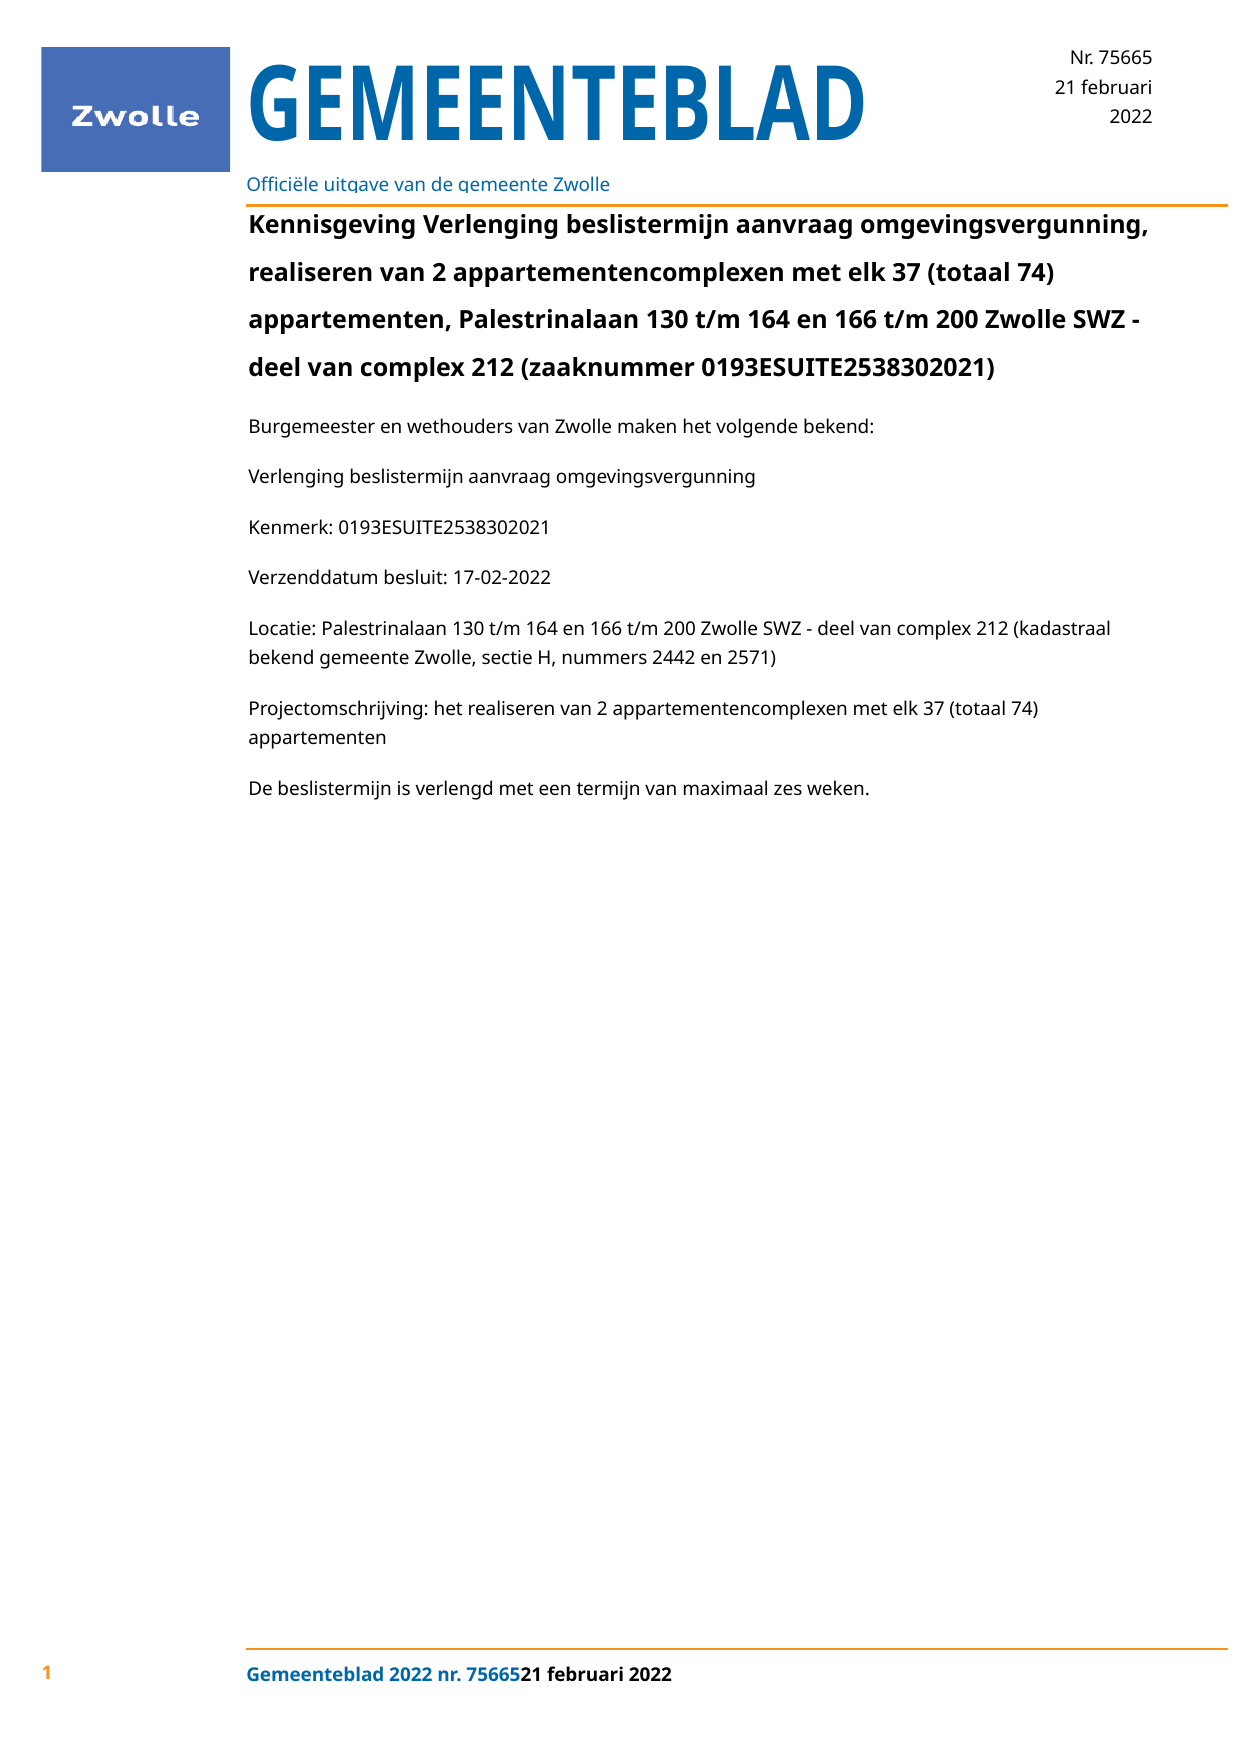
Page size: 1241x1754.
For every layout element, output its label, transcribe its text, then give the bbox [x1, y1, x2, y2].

text Projectomschrijving: het realiseren van 2 appartementencomplexen met elk 37 (totaal 74) appartementen [248, 695, 1152, 750]
picture [41, 47, 231, 172]
text Kenmerk: 0193ESUITE2538302021 [248, 514, 1152, 540]
text Locatie: Palestrinalaan 130 t/m 164 en 166 t/m 200 Zwolle SWZ - deel van complex 212 (kadastraal bekend gemeente Zwolle, sectie H, nummers 2442 en 2571) [248, 615, 1152, 670]
text Verlenging beslistermijn aanvraag omgevingsvergunning [248, 463, 1152, 489]
text Verzenddatum besluit: 17-02-2022 [248, 564, 1152, 590]
text De beslistermijn is verlengd met een termijn van maximaal zes weken. [248, 775, 1152, 801]
text Kennisgeving Verlenging beslistermijn aanvraag omgevingsvergunning, realiseren van 2 appartementencomplexen met elk 37 (totaal 74) appartementen, Palestrinalaan 130 t/m 164 en 166 t/m 200 Zwolle SWZ - deel van complex 212 (zaaknummer 0193ESUITE2538302021) [248, 207, 1152, 384]
text Burgemeester en wethouders van Zwolle maken het volgende bekend: [248, 413, 1152, 439]
